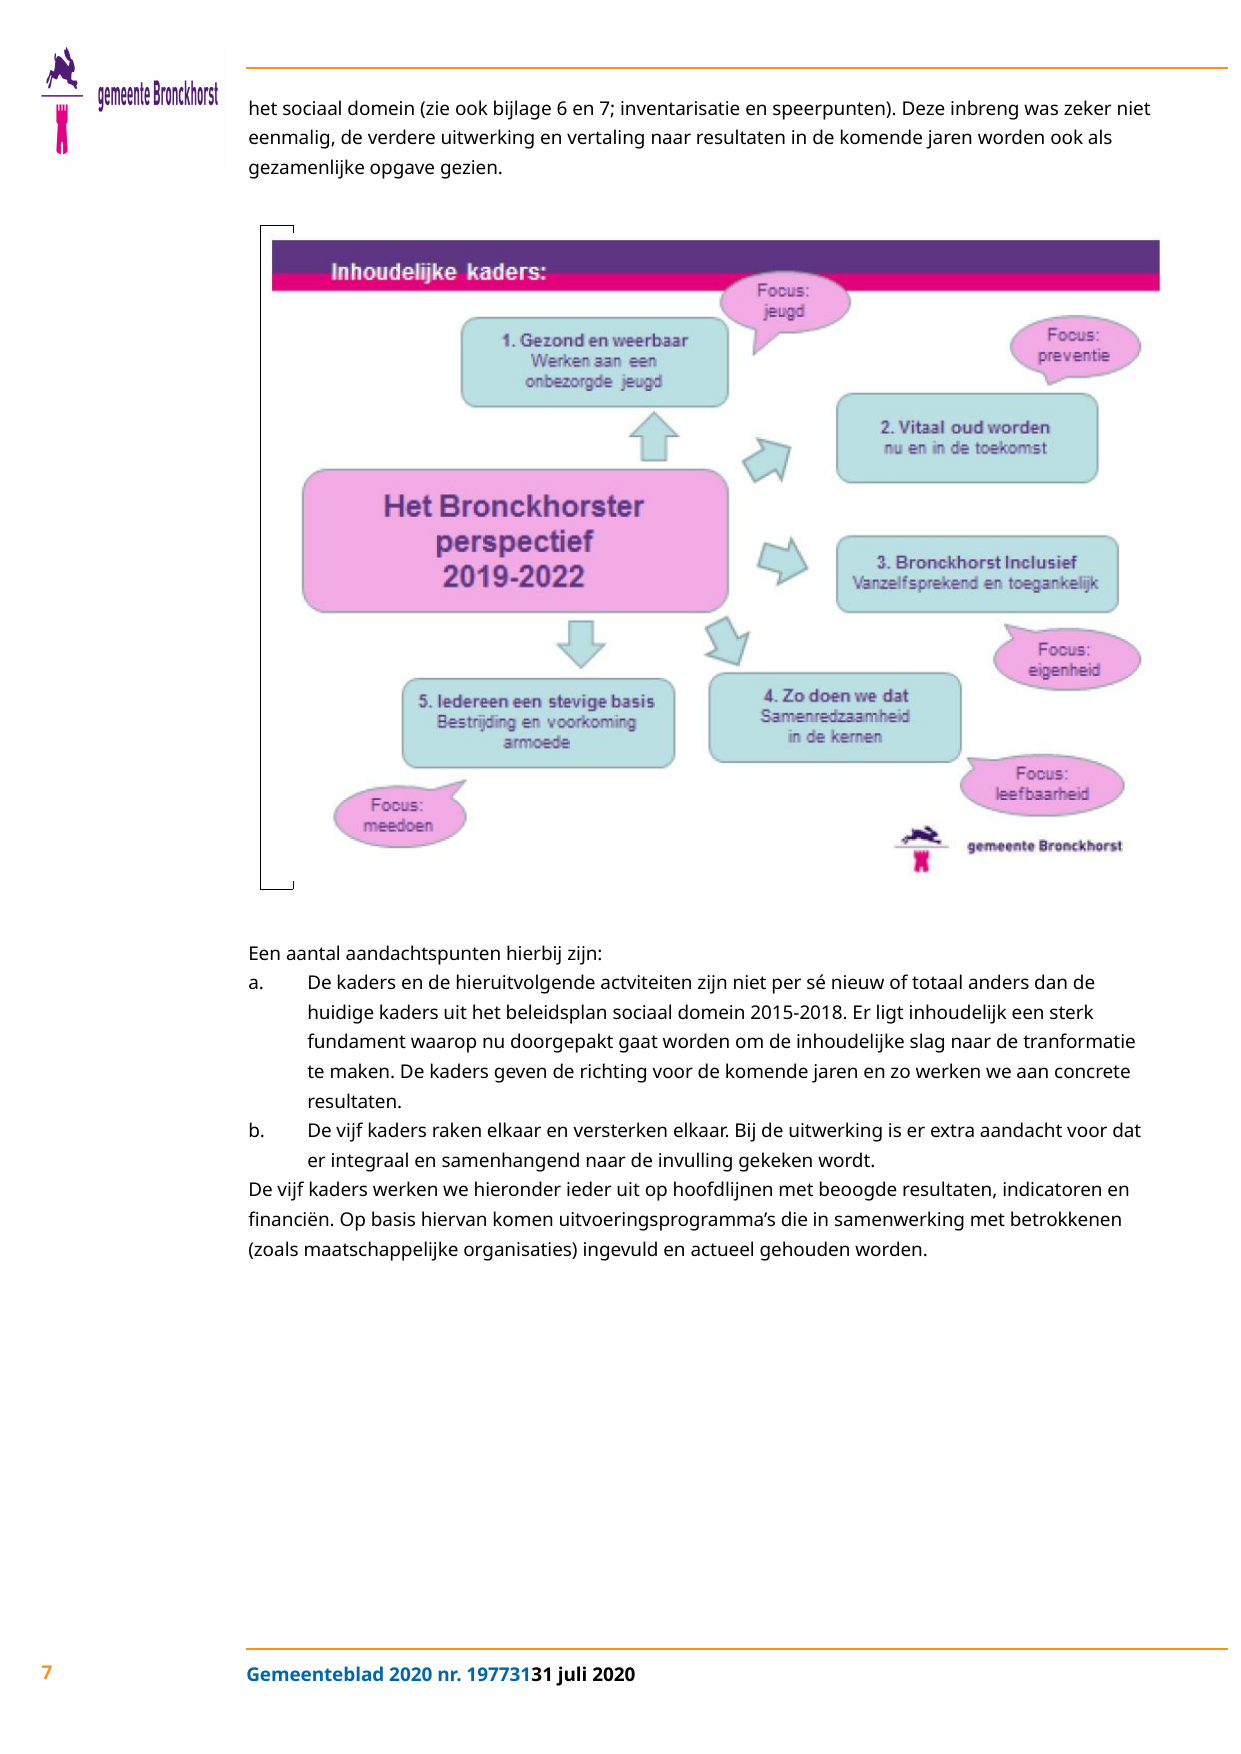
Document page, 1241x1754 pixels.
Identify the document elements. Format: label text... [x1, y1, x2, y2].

picture [268, 233, 1173, 881]
list De kaders en de hieruitvolgende actviteiten zijn niet per sé nieuw of totaal anders dan de huidige kaders uit het beleidsplan sociaal domein 2015-2018. Er ligt inhoudelijk een sterk fundament waarop nu doorgepakt gaat worden om de inhoudelijke slag naar de tranformatie te maken. De kaders geven de richting voor de komende jaren en zo werken we aan concrete resultaten. [248, 969, 1152, 1114]
picture [41, 47, 231, 172]
text De vijf kaders werken we hieronder ieder uit op hoofdlijnen met beoogde resultaten, indicatoren en financiën. Op basis hiervan komen uitvoeringsprogramma’s die in samenwerking met betrokkenen (zoals maatschappelijke organisaties) ingevuld en actueel gehouden worden. [248, 1177, 1152, 1262]
text het sociaal domein (zie ook bijlage 6 en 7; inventarisatie en speerpunten). Deze inbreng was zeker niet eenmalig, de verdere uitwerking en vertaling naar resultaten in de komende jaren worden ook als gezamenlijke opgave gezien. [248, 95, 1152, 180]
text Een aantal aandachtspunten hierbij zijn: [248, 940, 1152, 966]
list De vijf kaders raken elkaar en versterken elkaar. Bij de uitwerking is er extra aandacht voor dat er integraal en samenhangend naar de invulling gekeken wordt. [248, 1117, 1152, 1173]
